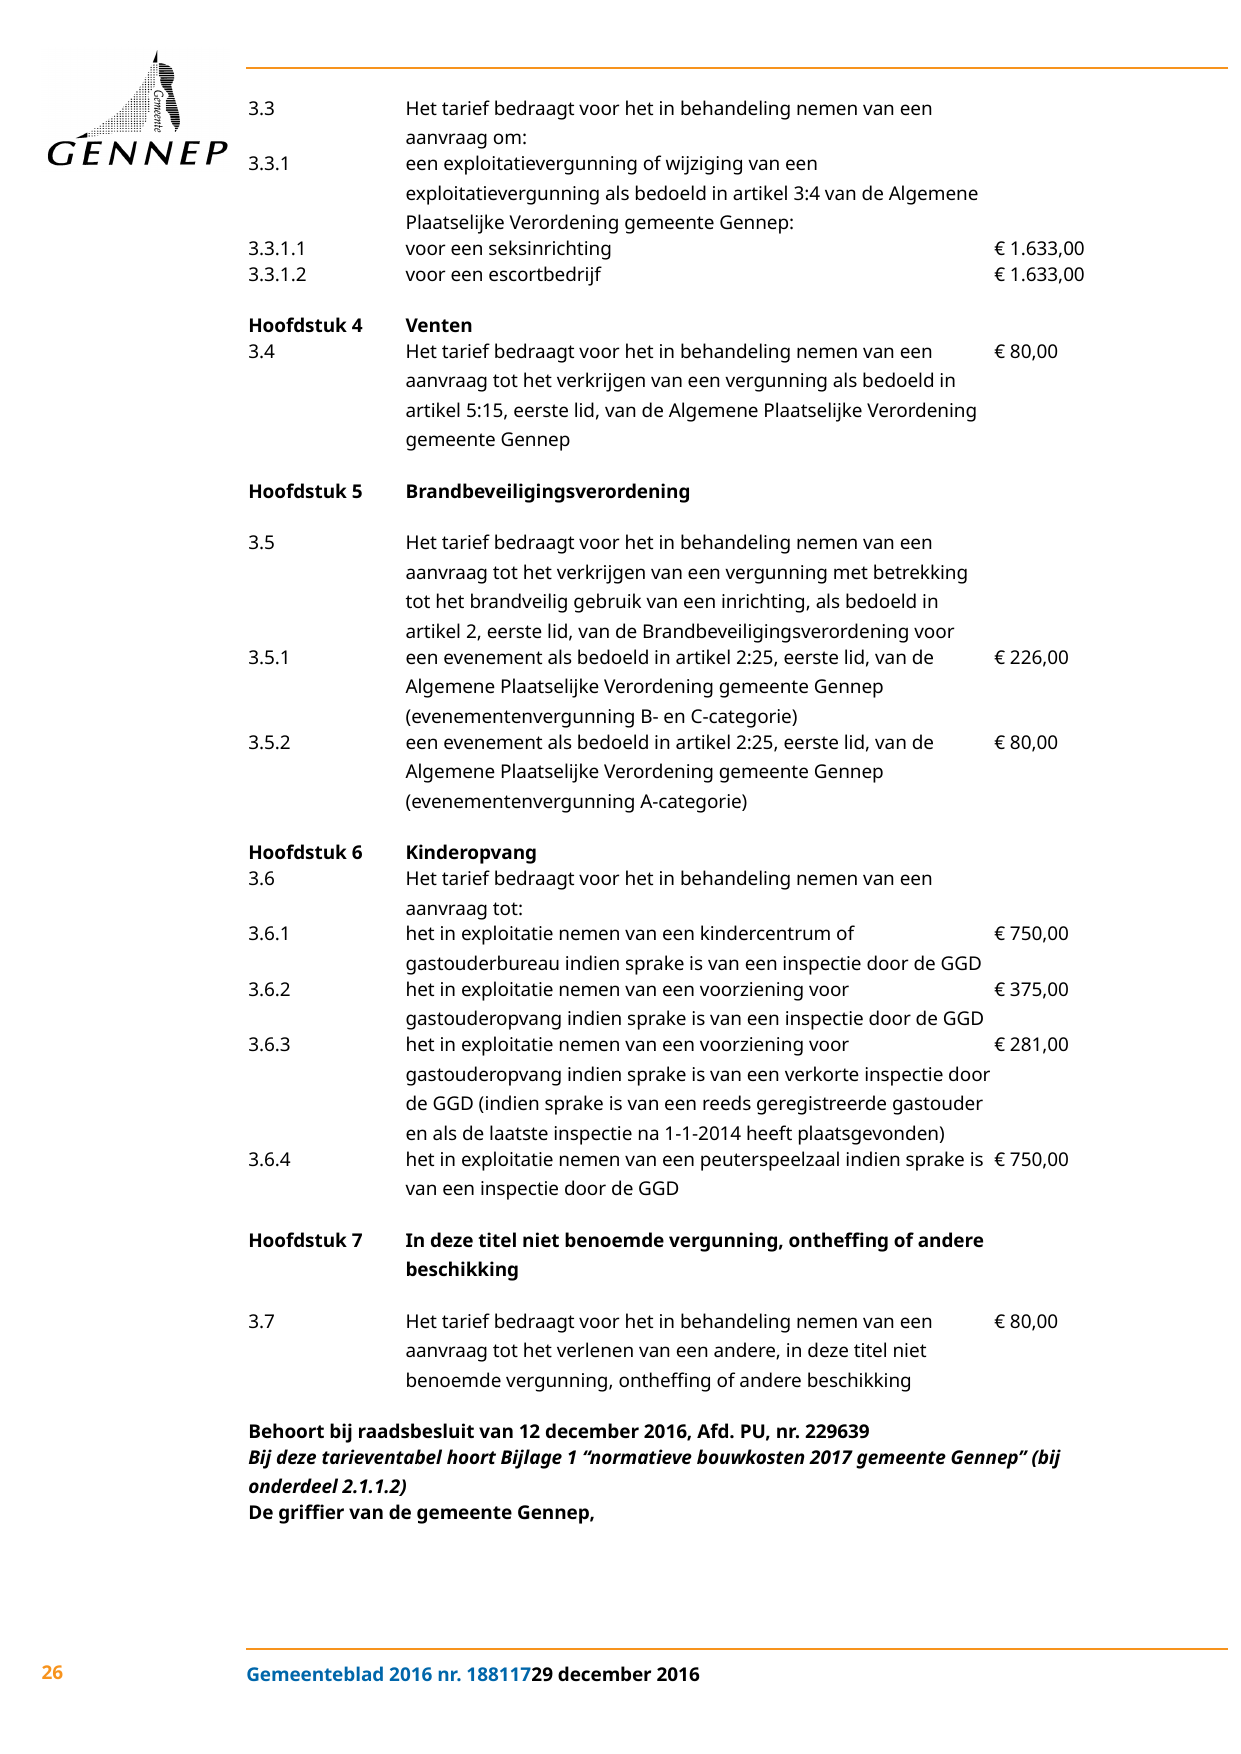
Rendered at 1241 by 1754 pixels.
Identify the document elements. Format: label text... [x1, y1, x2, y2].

table_cell [994, 1282, 1152, 1308]
table_cell het in exploitatie nemen van een kindercentrum of gastouderbureau indien sprake is van een inspectie door de GGD [405, 921, 994, 976]
table_cell [994, 865, 1152, 921]
table_cell 3.7 [248, 1308, 405, 1393]
table_cell [994, 840, 1152, 865]
table_cell Hoofdstuk 6 [248, 840, 405, 865]
table_cell Het tarief bedraagt voor het in behandeling nemen van een aanvraag tot: [405, 865, 994, 921]
table_cell [405, 1525, 994, 1551]
table_cell Kinderopvang [405, 840, 994, 865]
table_cell 3.6.1 [248, 921, 405, 976]
table_cell [405, 453, 994, 478]
table_cell 3.6.3 [248, 1031, 405, 1146]
table_cell 3.3.1.1 [248, 235, 405, 261]
table_cell [994, 150, 1152, 235]
table_cell [994, 1227, 1152, 1282]
table_cell 3.6.4 [248, 1146, 405, 1201]
table_cell € 1.633,00 [994, 261, 1152, 286]
table_cell 3.3.1 [248, 150, 405, 235]
table_cell het in exploitatie nemen van een voorziening voor gastouderopvang indien sprake is van een verkorte inspectie door de GGD (indien sprake is van een reeds geregistreerde gastouder en als de laatste inspectie na 1-1-2014 heeft plaatsgevonden) [405, 1031, 994, 1146]
table_cell Het tarief bedraagt voor het in behandeling nemen van een aanvraag om: [405, 95, 994, 150]
table_cell € 80,00 [994, 1308, 1152, 1393]
table_cell [405, 286, 994, 312]
table_cell € 1.633,00 [994, 235, 1152, 261]
table_cell 3.6 [248, 865, 405, 921]
table_cell Het tarief bedraagt voor het in behandeling nemen van een aanvraag tot het verkrijgen van een vergunning als bedoeld in artikel 5:15, eerste lid, van de Algemene Plaatselijke Verordening gemeente Gennep [405, 338, 994, 452]
table_cell € 80,00 [994, 338, 1152, 452]
table_cell € 375,00 [994, 976, 1152, 1031]
table_cell Behoort bij raadsbesluit van 12 december 2016, Afd. PU, nr. 229639 [248, 1419, 994, 1444]
table_cell De griffier van de gemeente Gennep, [248, 1500, 994, 1525]
table_cell voor een escortbedrijf [405, 261, 994, 286]
table_cell Het tarief bedraagt voor het in behandeling nemen van een aanvraag tot het verlenen van een andere, in deze titel niet benoemde vergunning, ontheffing of andere beschikking [405, 1308, 994, 1393]
table_cell 3.6.2 [248, 976, 405, 1031]
table_cell 3.5 [248, 530, 405, 644]
table_cell [405, 1282, 994, 1308]
table_cell [248, 1393, 405, 1418]
table_cell € 750,00 [994, 921, 1152, 976]
table_cell In deze titel niet benoemde vergunning, ontheffing of andere beschikking [405, 1227, 994, 1282]
table_cell [994, 1419, 1152, 1444]
table_cell € 80,00 [994, 729, 1152, 814]
table_cell een exploitatievergunning of wijziging van een exploitatievergunning als bedoeld in artikel 3:4 van de Algemene Plaatselijke Verordening gemeente Gennep: [405, 150, 994, 235]
table_cell [994, 1500, 1152, 1525]
table_cell [994, 1201, 1152, 1227]
table_cell [405, 1201, 994, 1227]
table_cell Hoofdstuk 4 [248, 312, 405, 338]
table_cell een evenement als bedoeld in artikel 2:25, eerste lid, van de Algemene Plaatselijke Verordening gemeente Gennep (evenementenvergunning B- en C-categorie) [405, 644, 994, 729]
table_cell [994, 1393, 1152, 1418]
table_cell 3.4 [248, 338, 405, 452]
table_cell [994, 95, 1152, 150]
table_cell voor een seksinrichting [405, 235, 994, 261]
table_cell een evenement als bedoeld in artikel 2:25, eerste lid, van de Algemene Plaatselijke Verordening gemeente Gennep (evenementenvergunning A-categorie) [405, 729, 994, 814]
table_cell € 226,00 [994, 644, 1152, 729]
table_cell 3.3.1.2 [248, 261, 405, 286]
table_cell het in exploitatie nemen van een voorziening voor gastouderopvang indien sprake is van een inspectie door de GGD [405, 976, 994, 1031]
table_cell Hoofdstuk 7 [248, 1227, 405, 1282]
table_cell [248, 453, 405, 478]
table_cell 3.5.2 [248, 729, 405, 814]
table_cell [994, 453, 1152, 478]
table_cell € 281,00 [994, 1031, 1152, 1146]
table_cell € 750,00 [994, 1146, 1152, 1201]
table_cell [248, 286, 405, 312]
table_cell [994, 530, 1152, 644]
table_cell [248, 1201, 405, 1227]
picture [41, 47, 231, 172]
table_cell [994, 814, 1152, 839]
table_cell [405, 504, 994, 529]
table_cell [994, 286, 1152, 312]
table_cell [405, 1393, 994, 1418]
table_cell het in exploitatie nemen van een peuterspeelzaal indien sprake is van een inspectie door de GGD [405, 1146, 994, 1201]
table_cell Het tarief bedraagt voor het in behandeling nemen van een aanvraag tot het verkrijgen van een vergunning met betrekking tot het brandveilig gebruik van een inrichting, als bedoeld in artikel 2, eerste lid, van de Brandbeveiligingsverordening voor [405, 530, 994, 644]
table_cell [994, 478, 1152, 504]
table_cell Brandbeveiligingsverordening [405, 478, 994, 504]
table_cell [994, 312, 1152, 338]
table_cell [248, 504, 405, 529]
table_cell 3.3 [248, 95, 405, 150]
table_cell Bij deze tarieventabel hoort Bijlage 1 “normatieve bouwkosten 2017 gemeente Gennep” (bij onderdeel 2.1.1.2) [248, 1444, 1152, 1499]
table_cell [994, 504, 1152, 529]
table_cell [405, 814, 994, 839]
table_cell 3.5.1 [248, 644, 405, 729]
table_cell [994, 1525, 1152, 1551]
table_cell [248, 814, 405, 839]
table_cell Venten [405, 312, 994, 338]
table_cell [248, 1525, 405, 1551]
table_cell Hoofdstuk 5 [248, 478, 405, 504]
table_cell [248, 1282, 405, 1308]
